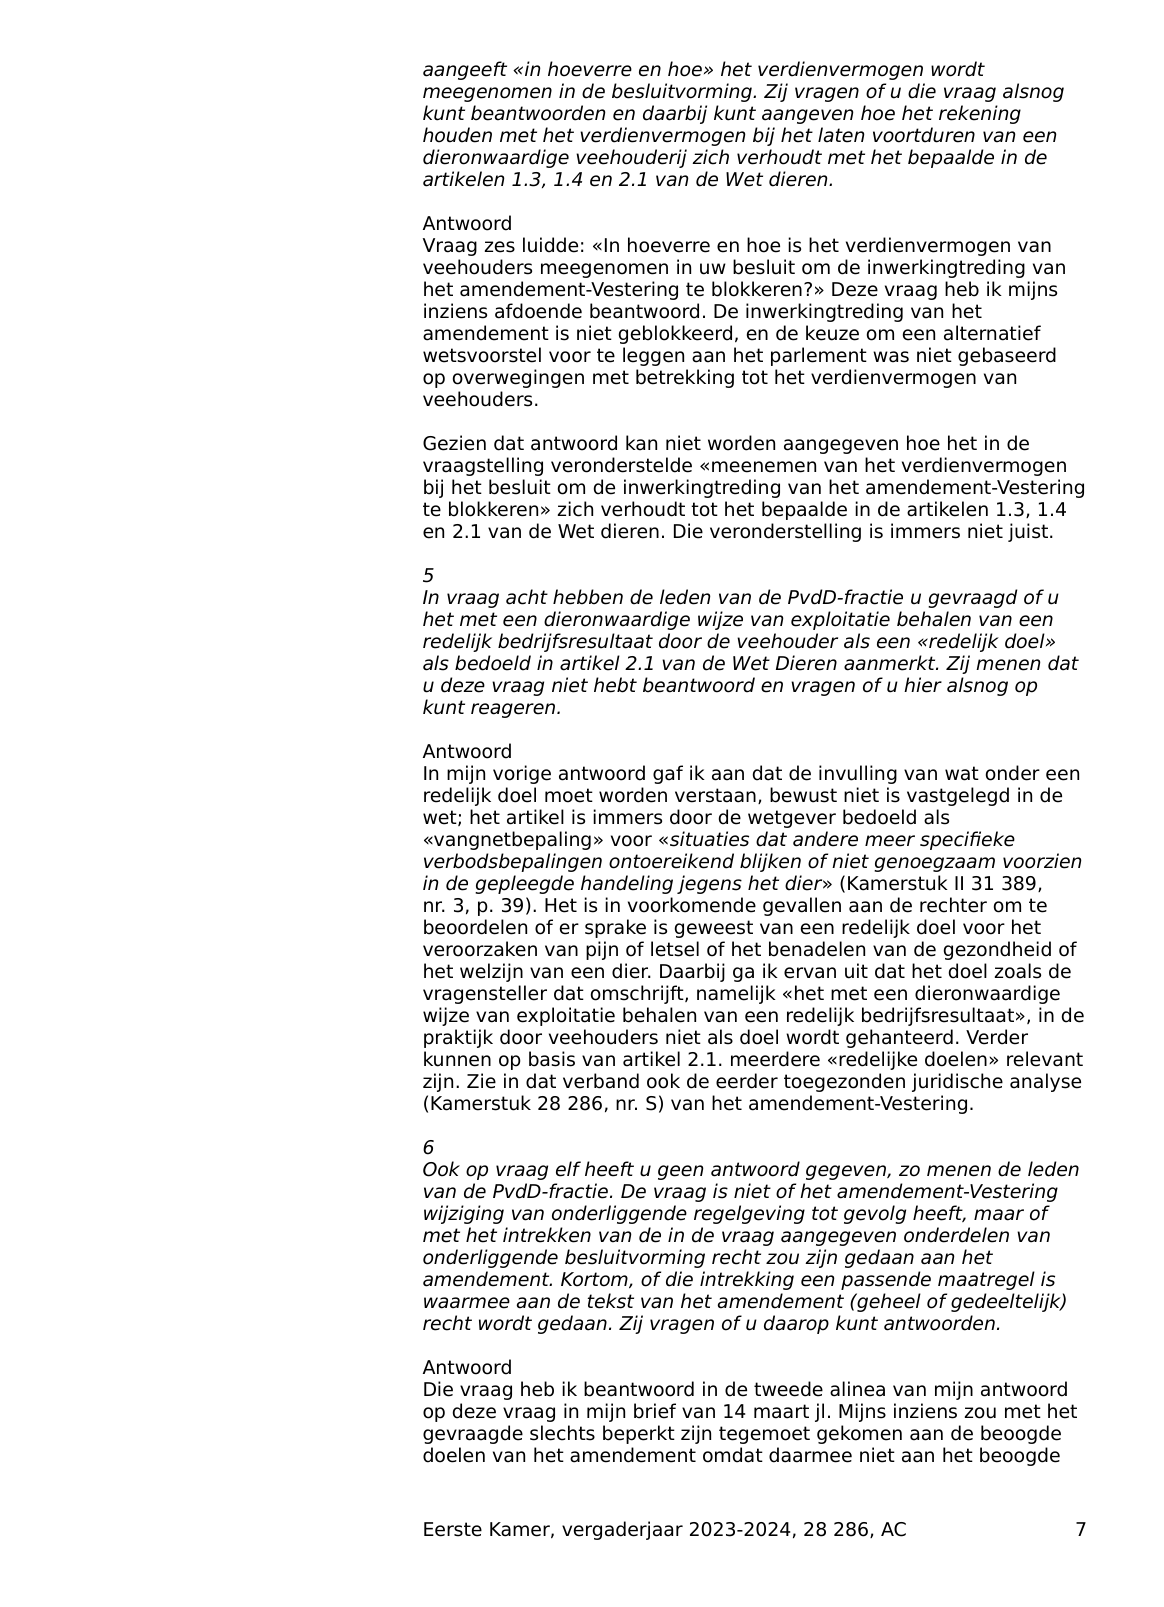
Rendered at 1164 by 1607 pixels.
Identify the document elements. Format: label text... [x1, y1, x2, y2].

text 6 [422, 1137, 1087, 1159]
text Antwoord [422, 213, 1087, 235]
text In vraag acht hebben de leden van de PvdD-fractie u gevraagd of u het met een dieronwaardige wijze van exploitatie behalen van een redelijk bedrijfsresultaat door de veehouder als een «redelijk doel» als bedoeld in artikel 2.1 van de Wet Dieren aanmerkt. Zij menen dat u deze vraag niet hebt beantwoord en vragen of u hier alsnog op kunt reageren. [422, 587, 1087, 719]
text Gezien dat antwoord kan niet worden aangegeven hoe het in de vraagstelling veronderstelde «meenemen van het verdienvermogen bij het besluit om de inwerkingtreding van het amendement-Vestering te blokkeren» zich verhoudt tot het bepaalde in de artikelen 1.3, 1.4 en 2.1 van de Wet dieren. Die veronderstelling is immers niet juist. [422, 433, 1087, 543]
text In mijn vorige antwoord gaf ik aan dat de invulling van wat onder een redelijk doel moet worden verstaan, bewust niet is vastgelegd in de wet; het artikel is immers door de wetgever bedoeld als «vangnetbepaling» voor «situaties dat andere meer specifieke verbodsbepalingen ontoereikend blijken of niet genoegzaam voorzien in de gepleegde handeling jegens het dier» (Kamerstuk II 31 389, nr. 3, p. 39). Het is in voorkomende gevallen aan de rechter om te beoordelen of er sprake is geweest van een redelijk doel voor het veroorzaken van pijn of letsel of het benadelen van de gezondheid of het welzijn van een dier. Daarbij ga ik ervan uit dat het doel zoals de vragensteller dat omschrijft, namelijk «het met een dieronwaardige wijze van exploitatie behalen van een redelijk bedrijfsresultaat», in de praktijk door veehouders niet als doel wordt gehanteerd. Verder kunnen op basis van artikel 2.1. meerdere «redelijke doelen» relevant zijn. Zie in dat verband ook de eerder toegezonden juridische analyse (Kamerstuk 28 286, nr. S) van het amendement-Vestering. [422, 763, 1087, 1115]
text Antwoord [422, 741, 1087, 763]
text Ook op vraag elf heeft u geen antwoord gegeven, zo menen de leden van de PvdD-fractie. De vraag is niet of het amendement-Vestering wijziging van onderliggende regelgeving tot gevolg heeft, maar of met het intrekken van de in de vraag aangegeven onderdelen van onderliggende besluitvorming recht zou zijn gedaan aan het amendement. Kortom, of die intrekking een passende maatregel is waarmee aan de tekst van het amendement (geheel of gedeeltelijk) recht wordt gedaan. Zij vragen of u daarop kunt antwoorden. [422, 1159, 1087, 1335]
text aangeeft «in hoeverre en hoe» het verdienvermogen wordt meegenomen in de besluitvorming. Zij vragen of u die vraag alsnog kunt beantwoorden en daarbij kunt aangeven hoe het rekening houden met het verdienvermogen bij het laten voortduren van een dieronwaardige veehouderij zich verhoudt met het bepaalde in de artikelen 1.3, 1.4 en 2.1 van de Wet dieren. [422, 59, 1087, 191]
text Die vraag heb ik beantwoord in de tweede alinea van mijn antwoord op deze vraag in mijn brief van 14 maart jl. Mijns inziens zou met het gevraagde slechts beperkt zijn tegemoet gekomen aan de beoogde doelen van het amendement omdat daarmee niet aan het beoogde [422, 1379, 1087, 1467]
text 5 [422, 565, 1087, 587]
text Vraag zes luidde: «In hoeverre en hoe is het verdienvermogen van veehouders meegenomen in uw besluit om de inwerkingtreding van het amendement-Vestering te blokkeren?» Deze vraag heb ik mijns inziens afdoende beantwoord. De inwerkingtreding van het amendement is niet geblokkeerd, en de keuze om een alternatief wetsvoorstel voor te leggen aan het parlement was niet gebaseerd op overwegingen met betrekking tot het verdienvermogen van veehouders. [422, 235, 1087, 411]
text Antwoord [422, 1357, 1087, 1379]
